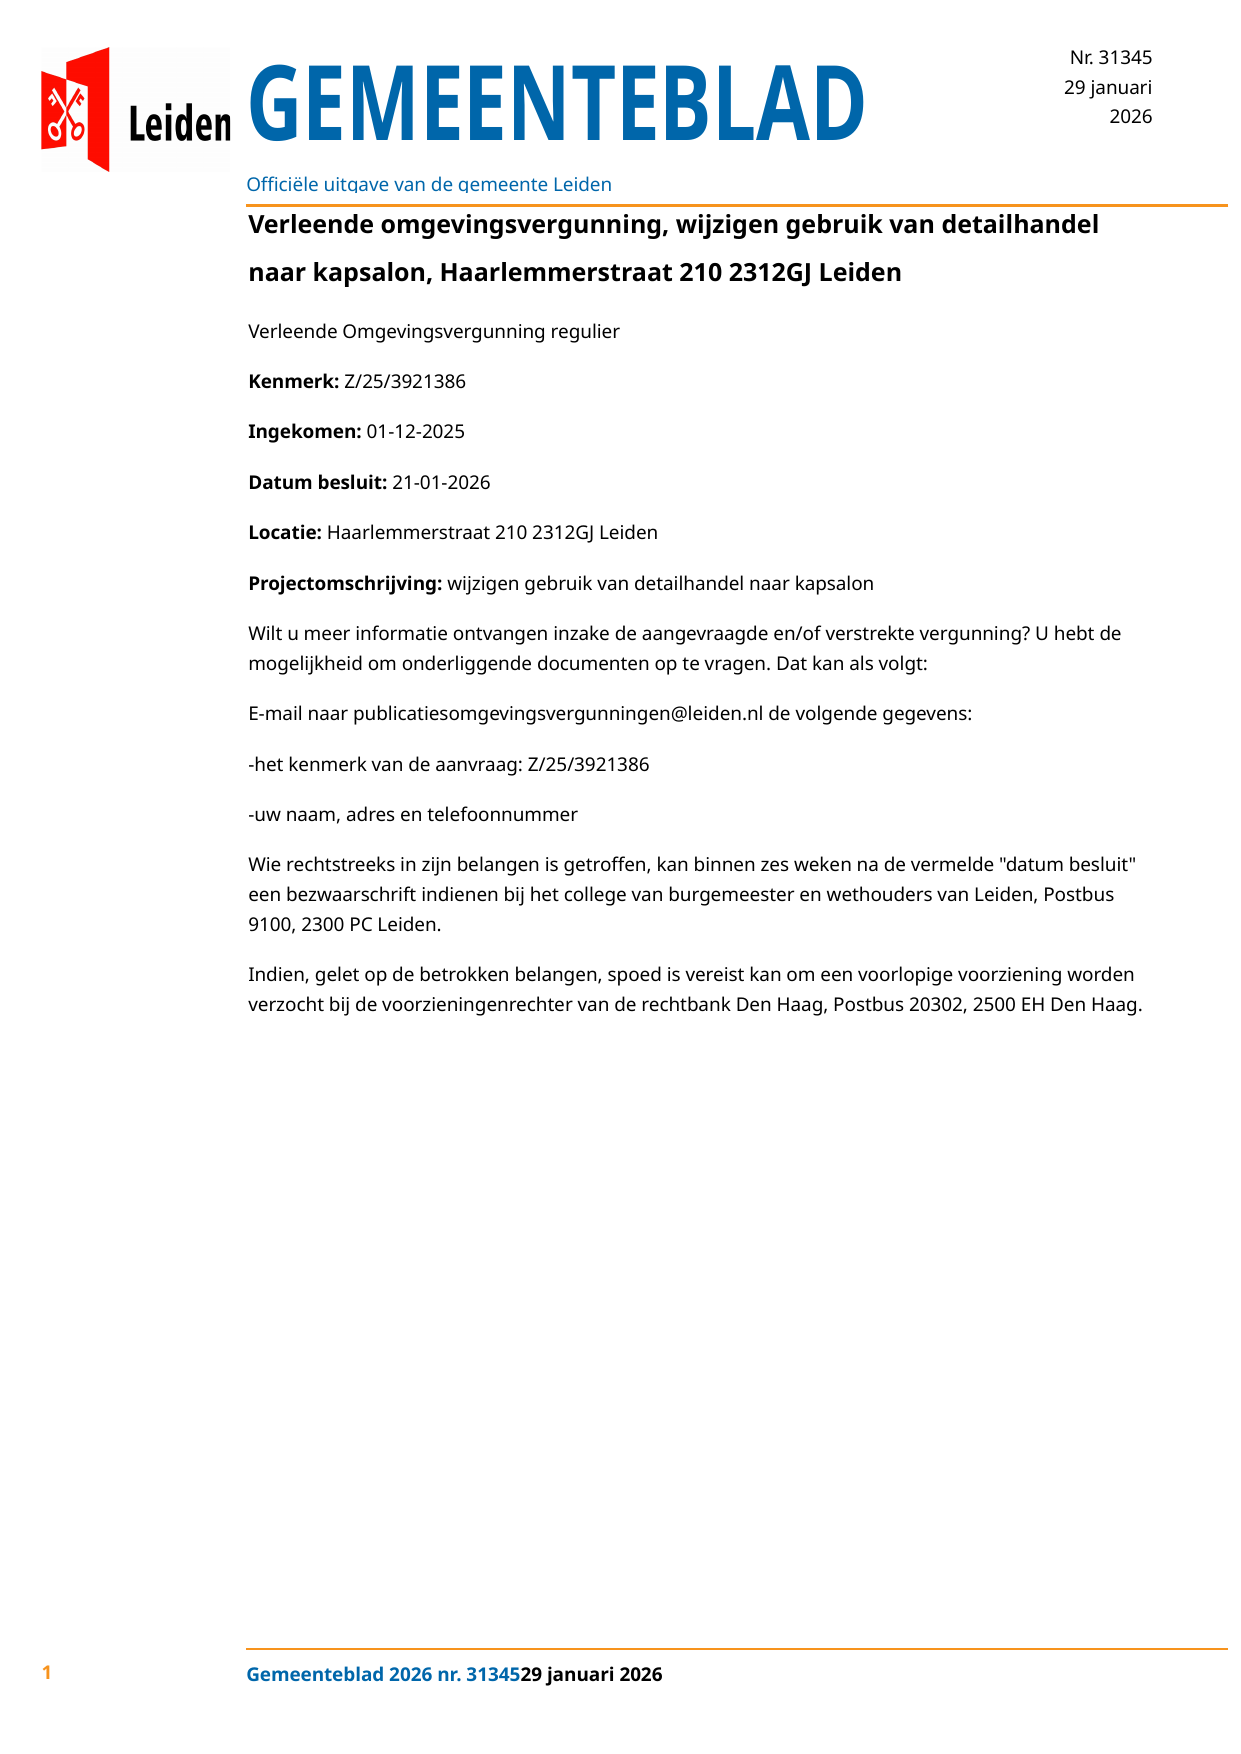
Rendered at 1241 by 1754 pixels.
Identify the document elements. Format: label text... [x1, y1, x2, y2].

text E-mail naar publicatiesomgevingsvergunningen@leiden.nl de volgende gegevens: [248, 700, 1152, 726]
text Wie rechtstreeks in zijn belangen is getroffen, kan binnen zes weken na de vermelde "datum besluit" een bezwaarschrift indienen bij het college van burgemeester en wethouders van Leiden, Postbus 9100, 2300 PC Leiden. [248, 852, 1152, 937]
text Indien, gelet op de betrokken belangen, spoed is vereist kan om een voorlopige voorziening worden verzocht bij de voorzieningenrechter van de rechtbank Den Haag, Postbus 20302, 2500 EH Den Haag. [248, 961, 1152, 1017]
text Datum besluit: 21-01-2026 [248, 469, 1152, 495]
picture [41, 47, 231, 172]
text Wilt u meer informatie ontvangen inzake de aangevraagde en/of verstrekte vergunning? U hebt de mogelijkheid om onderliggende documenten op te vragen. Dat kan als volgt: [248, 620, 1152, 676]
text Verleende omgevingsvergunning, wijzigen gebruik van detailhandel naar kapsalon, Haarlemmerstraat 210 2312GJ Leiden [248, 207, 1152, 288]
text Locatie: Haarlemmerstraat 210 2312GJ Leiden [248, 519, 1152, 545]
text Kenmerk: Z/25/3921386 [248, 368, 1152, 394]
text -uw naam, adres en telefoonnummer [248, 801, 1152, 827]
text Verleende Omgevingsvergunning regulier [248, 318, 1152, 344]
text Ingekomen: 01-12-2025 [248, 419, 1152, 444]
text -het kenmerk van de aanvraag: Z/25/3921386 [248, 751, 1152, 777]
text Projectomschrijving: wijzigen gebruik van detailhandel naar kapsalon [248, 570, 1152, 596]
